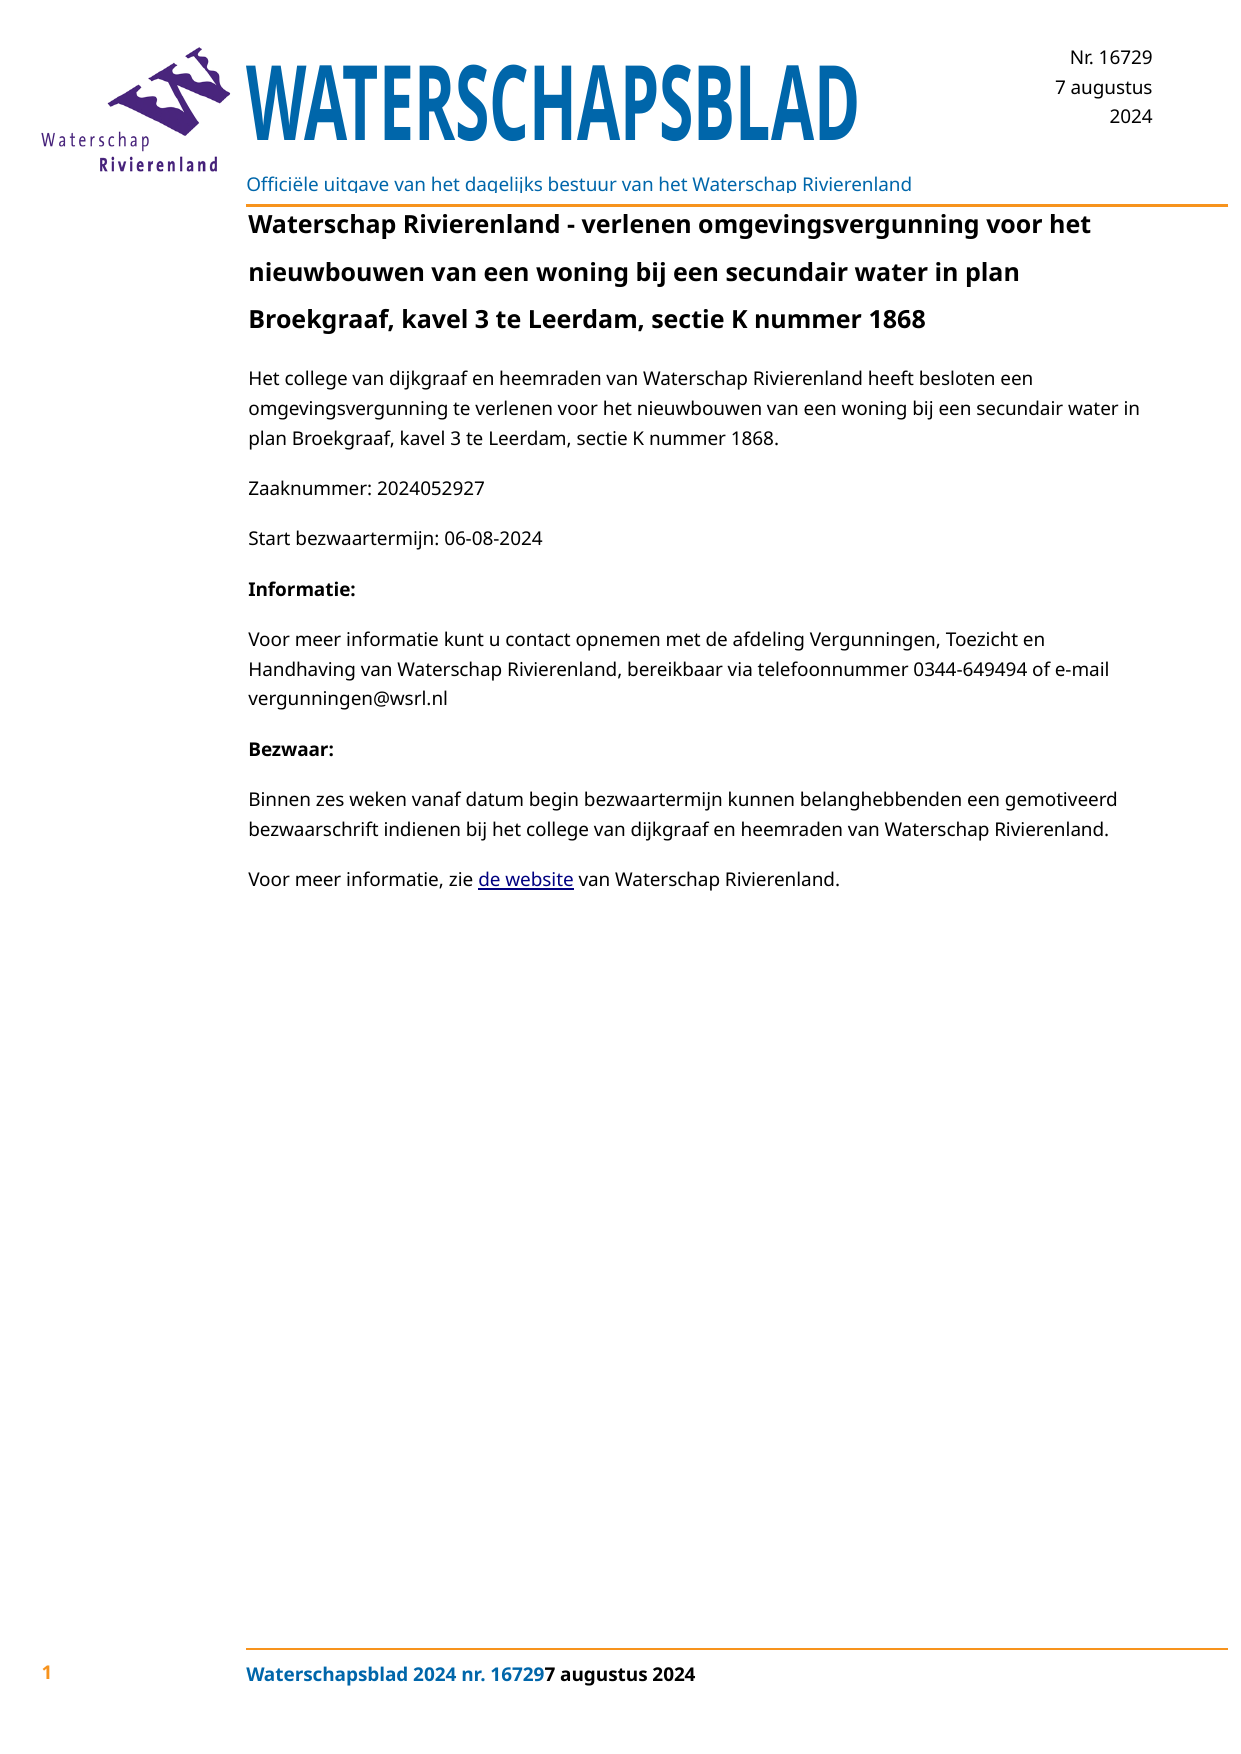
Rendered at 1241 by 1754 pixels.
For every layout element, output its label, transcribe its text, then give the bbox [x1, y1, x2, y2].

text Waterschap Rivierenland - verlenen omgevingsvergunning voor het nieuwbouwen van een woning bij een secundair water in plan Broekgraaf, kavel 3 te Leerdam, sectie K nummer 1868 [248, 207, 1152, 336]
text Start bezwaartermijn: 06-08-2024 [248, 526, 1152, 551]
text Zaaknummer: 2024052927 [248, 475, 1152, 501]
text Het college van dijkgraaf en heemraden van Waterschap Rivierenland heeft besloten een omgevingsvergunning te verlenen voor het nieuwbouwen van een woning bij een secundair water in plan Broekgraaf, kavel 3 te Leerdam, sectie K nummer 1868. [248, 366, 1152, 450]
text Binnen zes weken vanaf datum begin bezwaartermijn kunnen belanghebbenden een gemotiveerd bezwaarschrift indienen bij het college van dijkgraaf en heemraden van Waterschap Rivierenland. [248, 786, 1152, 842]
text Bezwaar: [248, 736, 1152, 762]
text Voor meer informatie kunt u contact opnemen met de afdeling Vergunningen, Toezicht en Handhaving van Waterschap Rivierenland, bereikbaar via telefoonnummer 0344-649494 of e-mail vergunningen@wsrl.nl [248, 626, 1152, 711]
picture [41, 47, 231, 172]
text Informatie: [248, 576, 1152, 602]
text Voor meer informatie, zie de website van Waterschap Rivierenland. [248, 866, 1152, 892]
